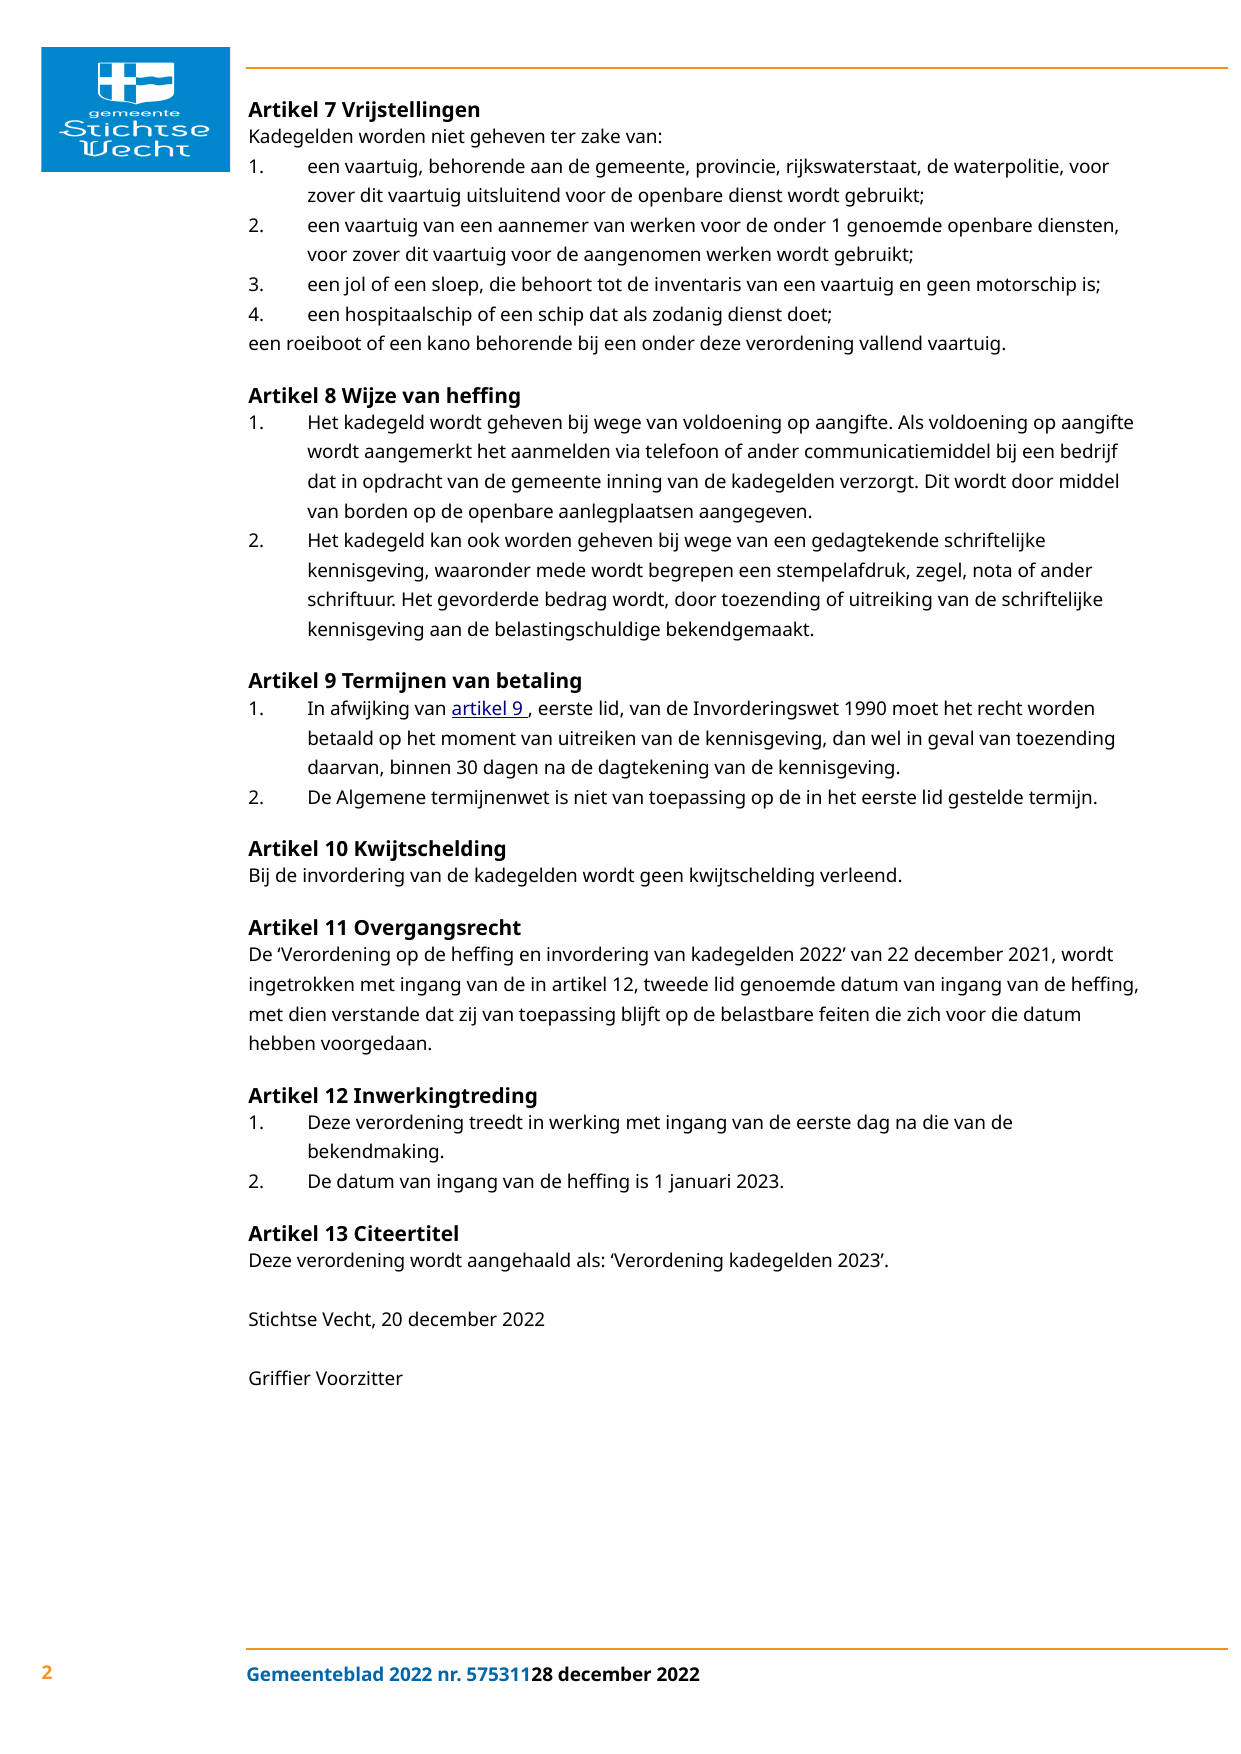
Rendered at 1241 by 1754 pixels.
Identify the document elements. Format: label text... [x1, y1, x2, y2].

text Griffier Voorzitter [248, 1366, 1152, 1391]
text Artikel 11 Overgangsrecht [248, 913, 1152, 942]
list een hospitaalschip of een schip dat als zodanig dienst doet; [248, 301, 1152, 326]
list Het kadegeld wordt geheven bij wege van voldoening op aangifte. Als voldoening op aangifte wordt aangemerkt het aanmelden via telefoon of ander communicatiemiddel bij een bedrijf dat in opdracht van de gemeente inning van de kadegelden verzorgt. Dit wordt door middel van borden op de openbare aanlegplaatsen aangegeven. [248, 409, 1152, 524]
picture [137, 63, 174, 103]
text Bij de invordering van de kadegelden wordt geen kwijtschelding verleend. [248, 863, 1152, 888]
list De datum van ingang van de heffing is 1 januari 2023. [248, 1168, 1152, 1194]
list een jol of een sloep, die behoort tot de inventaris van een vaartuig en geen motorschip is; [248, 271, 1152, 297]
list In afwijking van artikel 9 , eerste lid, van de Invorderingswet 1990 moet het recht worden betaald op het moment van uitreiken van de kennisgeving, dan wel in geval van toezending daarvan, binnen 30 dagen na de dagtekening van de kennisgeving. [248, 695, 1152, 780]
text Artikel 9 Termijnen van betaling [248, 667, 1152, 695]
list Deze verordening treedt in werking met ingang van de eerste dag na die van de bekendmaking. [248, 1109, 1152, 1164]
text een roeiboot of een kano behorende bij een onder deze verordening vallend vaartuig. [248, 330, 1152, 356]
text Artikel 8 Wijze van heffing [248, 381, 1152, 409]
text Artikel 10 Kwijtschelding [248, 834, 1152, 863]
text De ‘Verordening op de heffing en invordering van kadegelden 2022’ van 22 december 2021, wordt ingetrokken met ingang van de in artikel 12, tweede lid genoemde datum van ingang van de heffing, met dien verstande dat zij van toepassing blijft op de belastbare feiten die zich voor die datum hebben voorgedaan. [248, 942, 1152, 1056]
list een vaartuig van een aannemer van werken voor de onder 1 genoemde openbare diensten, voor zover dit vaartuig voor de aangenomen werken wordt gebruikt; [248, 212, 1152, 267]
text Kadegelden worden niet geheven ter zake van: [248, 123, 1152, 149]
text Artikel 12 Inwerkingtreding [248, 1081, 1152, 1109]
text Artikel 7 Vrijstellingen [248, 95, 1152, 123]
text Artikel 13 Citeertitel [248, 1219, 1152, 1247]
picture [99, 63, 135, 101]
list Het kadegeld kan ook worden geheven bij wege van een gedagtekende schriftelijke kennisgeving, waaronder mede wordt begrepen een stempelafdruk, zegel, nota of ander schriftuur. Het gevorderde bedrag wordt, door toezending of uitreiking van de schriftelijke kennisgeving aan de belastingschuldige bekendgemaakt. [248, 527, 1152, 642]
text Deze verordening wordt aangehaald als: ‘Verordening kadegelden 2023’. [248, 1247, 1152, 1273]
text Stichtse Vecht, 20 december 2022 [248, 1306, 1152, 1332]
list een vaartuig, behorende aan de gemeente, provincie, rijkswaterstaat, de waterpolitie, voor zover dit vaartuig uitsluitend voor de openbare dienst wordt gebruikt; [248, 153, 1152, 208]
list De Algemene termijnenwet is niet van toepassing op de in het eerste lid gestelde termijn. [248, 784, 1152, 809]
